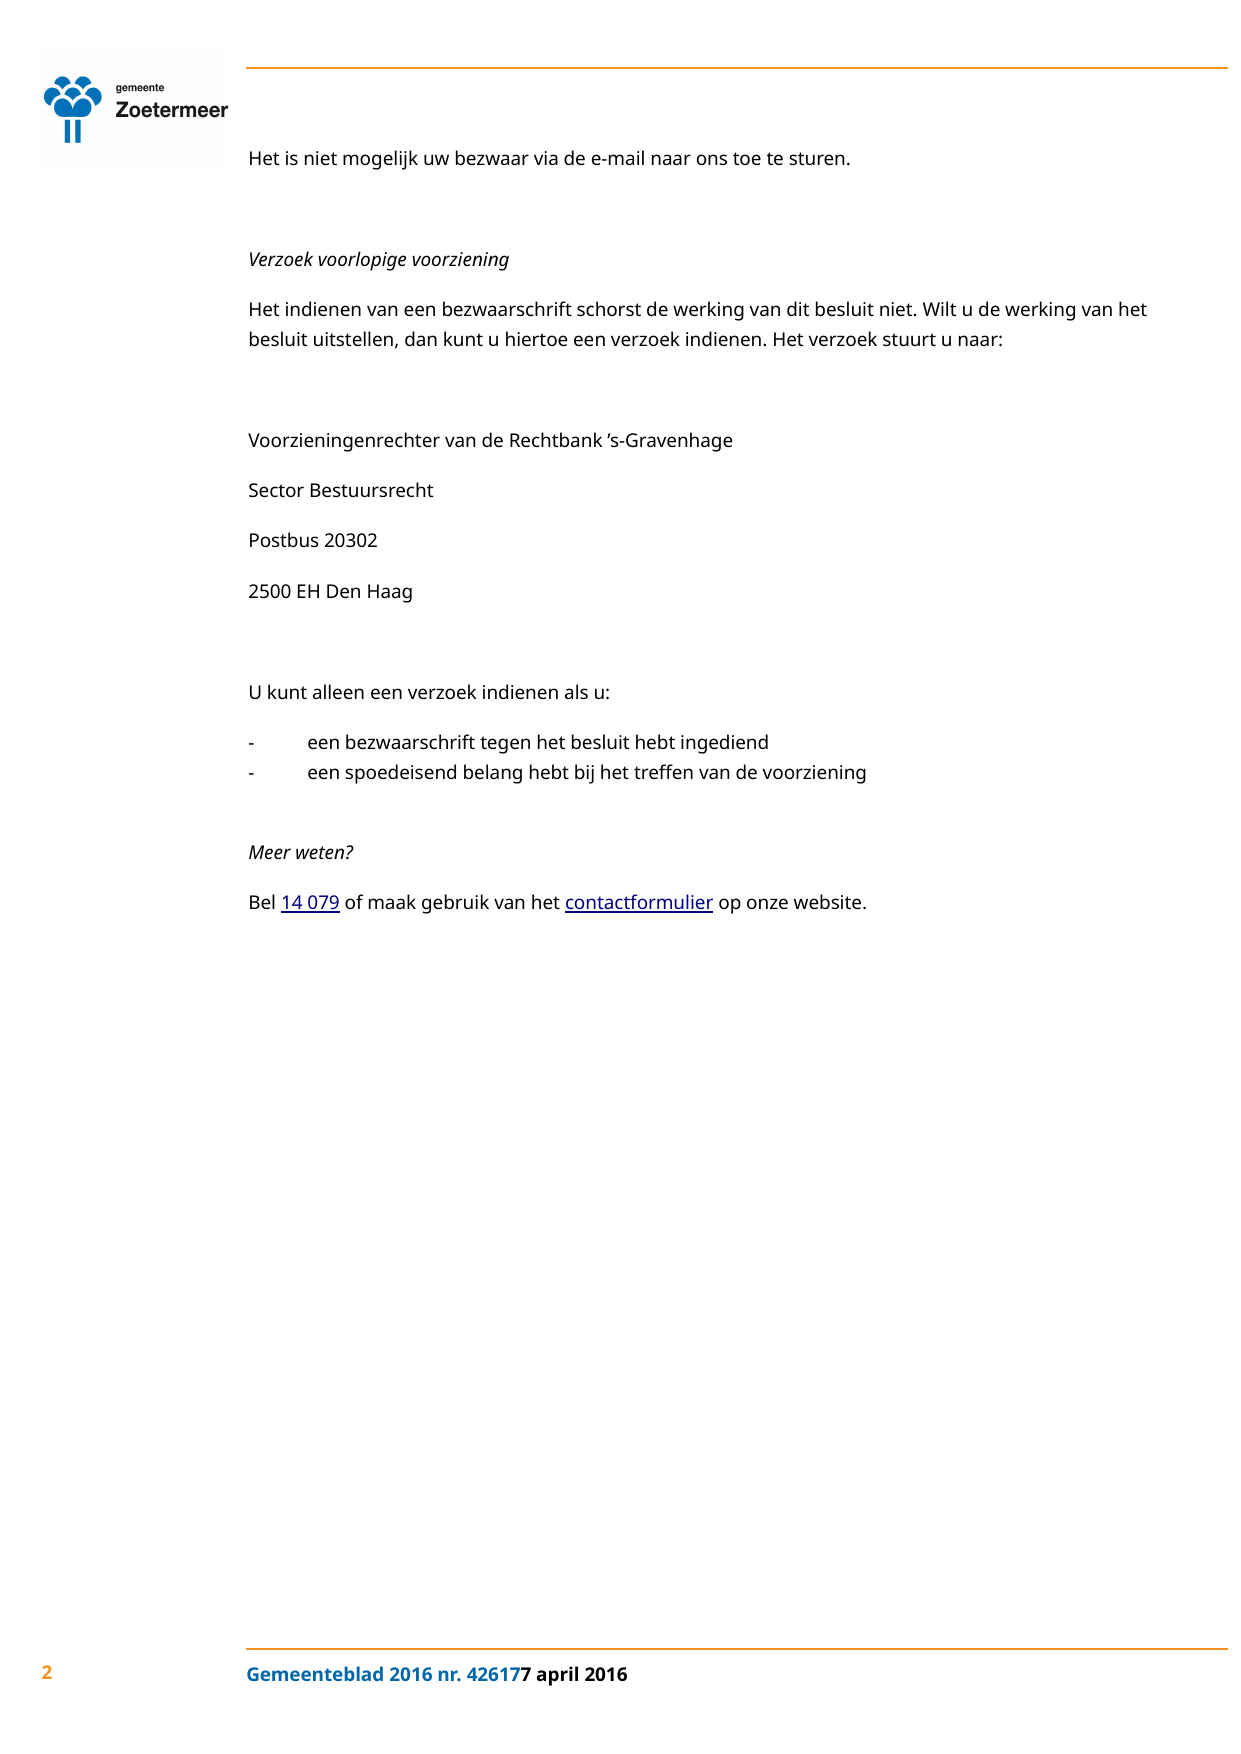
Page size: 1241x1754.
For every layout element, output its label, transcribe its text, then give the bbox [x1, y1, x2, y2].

text Het is niet mogelijk uw bezwaar via de e-mail naar ons toe te sturen. [248, 145, 1152, 171]
text Postbus 20302 [248, 528, 1152, 553]
text U kunt alleen een verzoek indienen als u: [248, 679, 1152, 705]
text Bel 14 079 of maak gebruik van het contactformulier op onze website. [248, 889, 1152, 915]
list een bezwaarschrift tegen het besluit hebt ingediend [248, 729, 1152, 755]
text 2500 EH Den Haag [248, 578, 1152, 604]
text Meer weten? [248, 839, 1152, 865]
list een spoedeisend belang hebt bij het treffen van de voorziening [248, 759, 1152, 785]
text Voorzieningenrechter van de Rechtbank ’s-Gravenhage [248, 427, 1152, 453]
picture [41, 47, 231, 172]
text Verzoek voorlopige voorziening [248, 246, 1152, 272]
text Sector Bestuursrecht [248, 477, 1152, 503]
text Het indienen van een bezwaarschrift schorst de werking van dit besluit niet. Wilt u de werking van het besluit uitstellen, dan kunt u hiertoe een verzoek indienen. Het verzoek stuurt u naar: [248, 296, 1152, 352]
